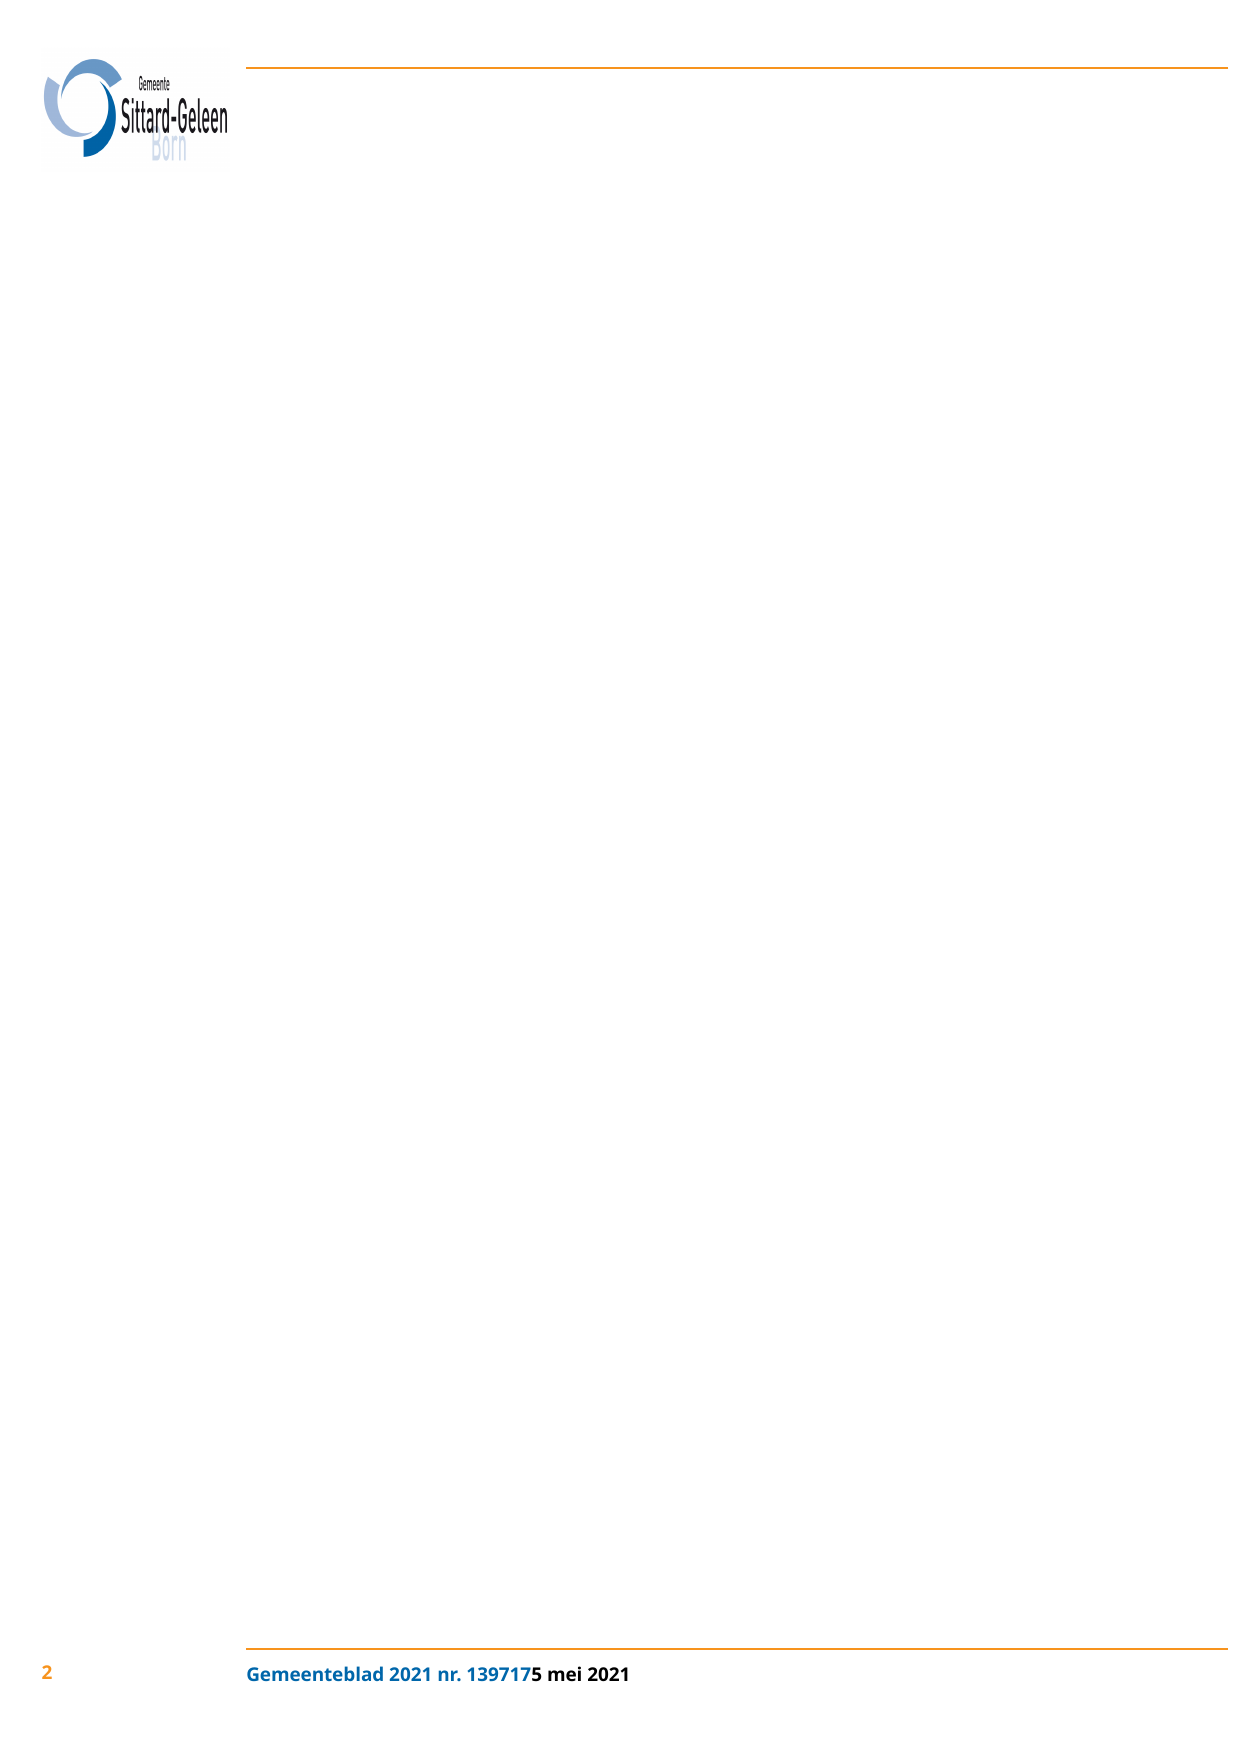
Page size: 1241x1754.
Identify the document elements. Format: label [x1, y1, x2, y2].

picture [41, 47, 231, 172]
